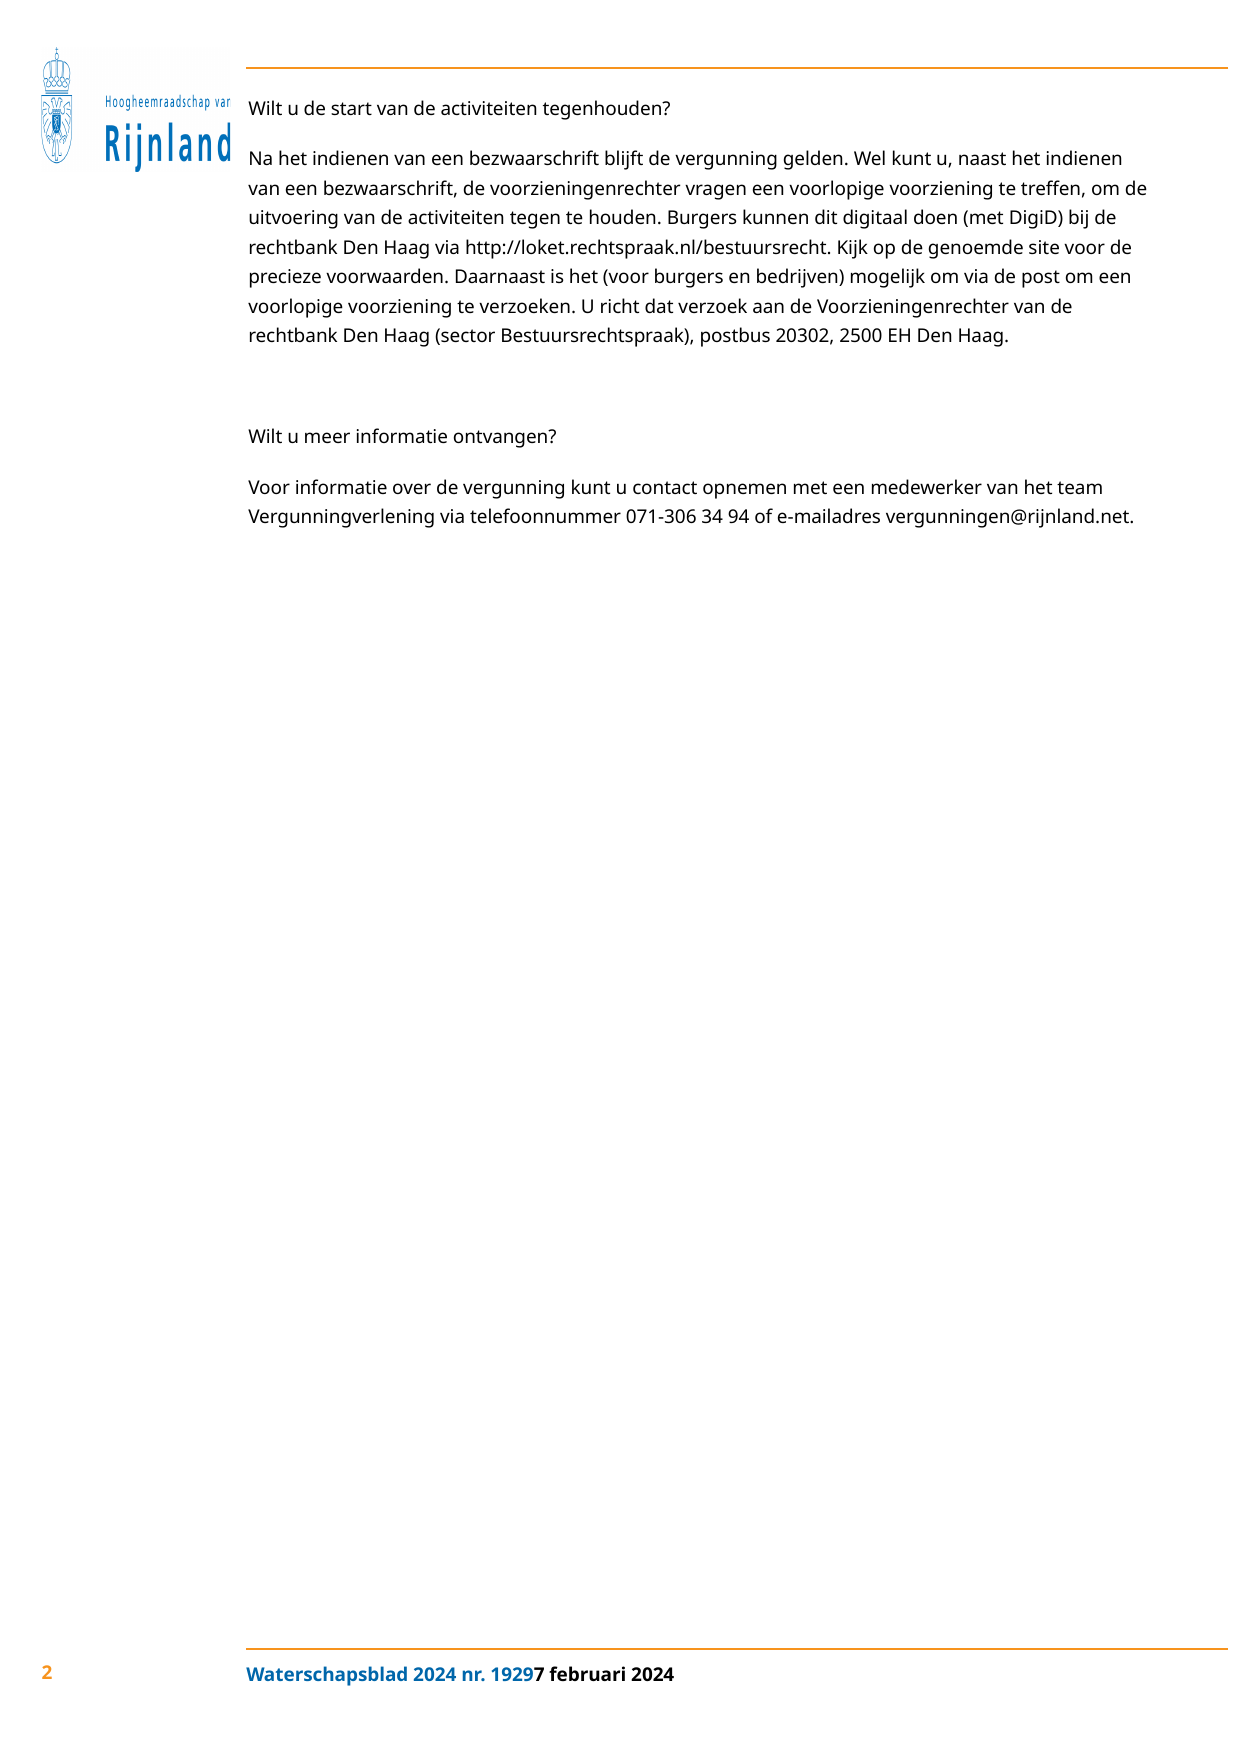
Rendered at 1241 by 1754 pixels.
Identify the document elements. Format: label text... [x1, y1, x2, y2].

text Wilt u meer informatie ontvangen? [248, 423, 1152, 449]
picture [41, 47, 231, 172]
text Voor informatie over de vergunning kunt u contact opnemen met een medewerker van het team Vergunningverlening via telefoonnummer 071-306 34 94 of e-mailadres vergunningen@rijnland.net. [248, 474, 1152, 529]
text Wilt u de start van de activiteiten tegenhouden? [248, 95, 1152, 121]
text Na het indienen van een bezwaarschrift blijft de vergunning gelden. Wel kunt u, naast het indienen van een bezwaarschrift, de voorzieningenrechter vragen een voorlopige voorziening te treffen, om de uitvoering van de activiteiten tegen te houden. Burgers kunnen dit digitaal doen (met DigiD) bij de rechtbank Den Haag via http://loket.rechtspraak.nl/bestuursrecht. Kijk op de genoemde site voor de precieze voorwaarden. Daarnaast is het (voor burgers en bedrijven) mogelijk om via de post om een voorlopige voorziening te verzoeken. U richt dat verzoek aan de Voorzieningenrechter van de rechtbank Den Haag (sector Bestuursrechtspraak), postbus 20302, 2500 EH Den Haag. [248, 145, 1152, 348]
